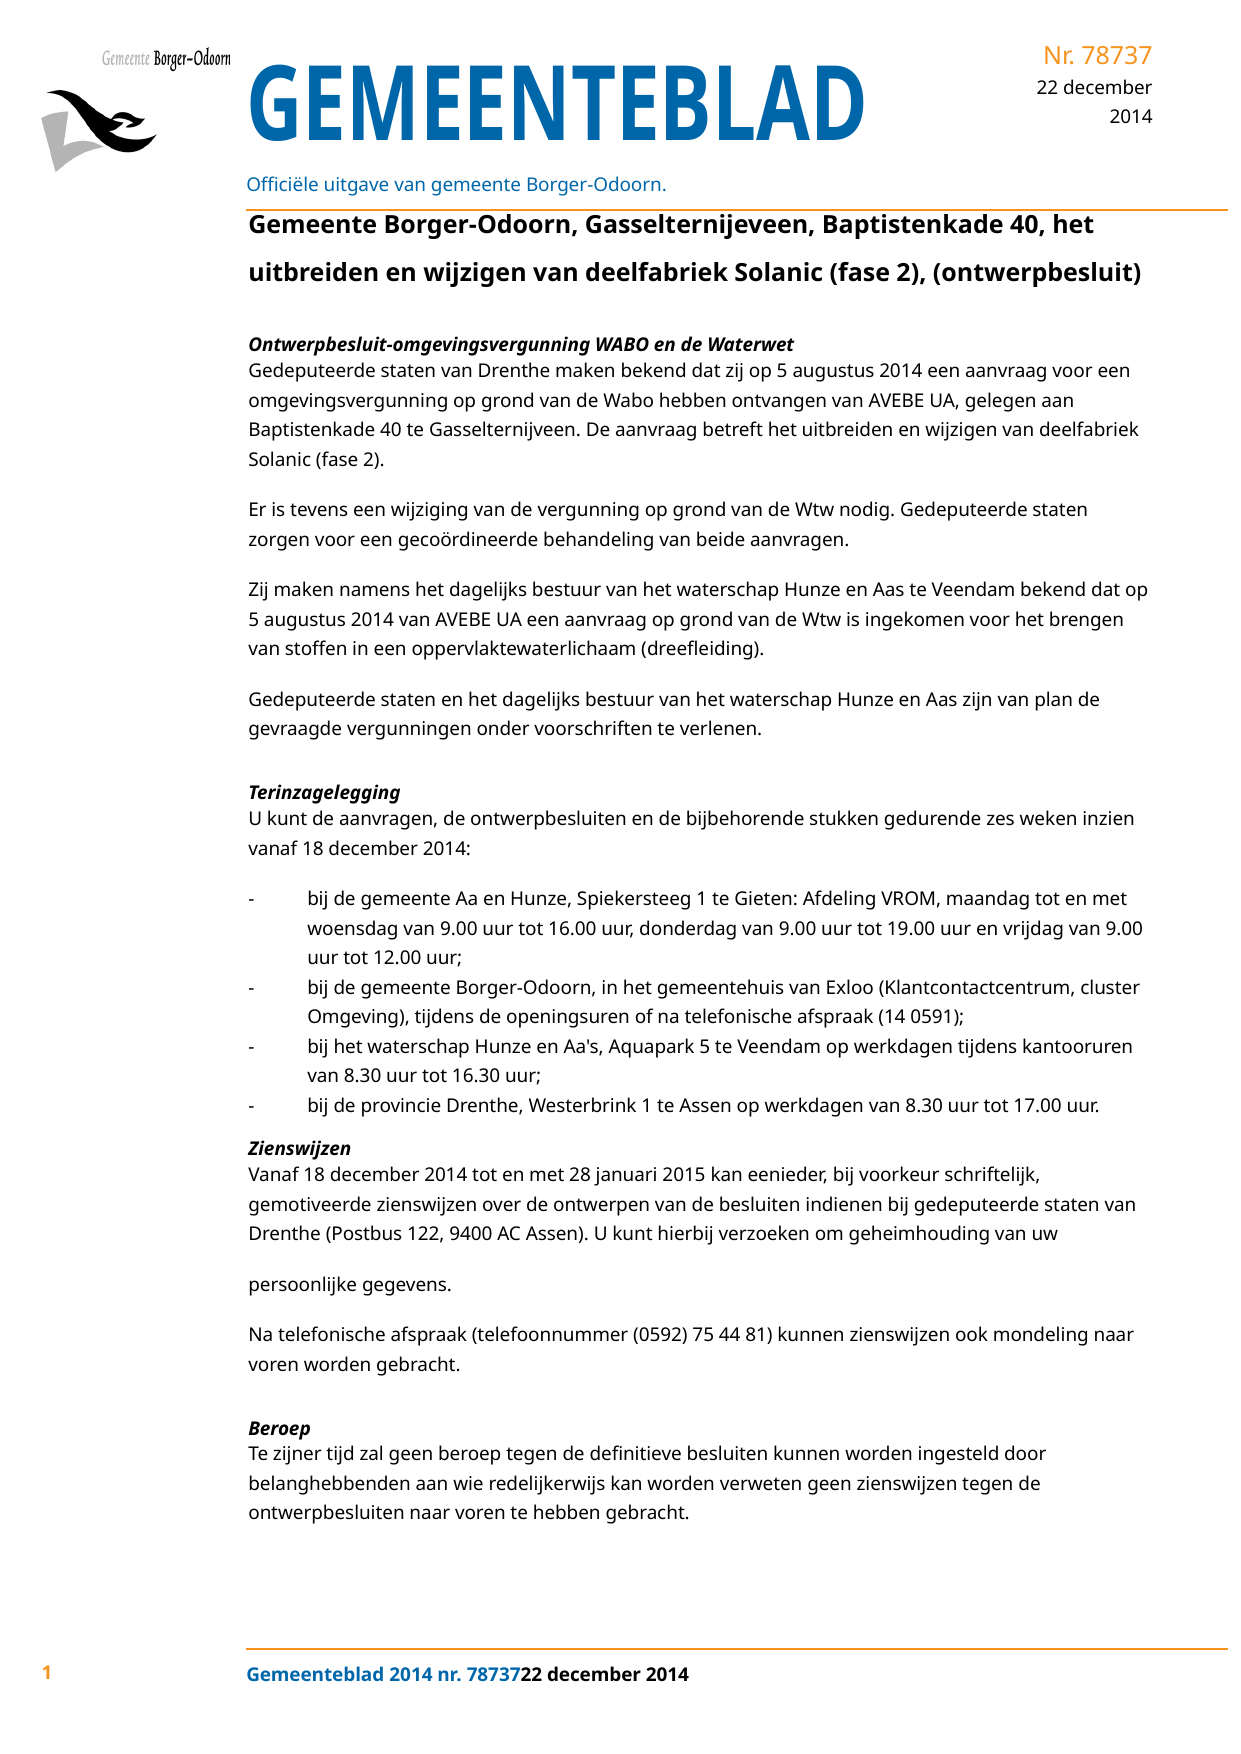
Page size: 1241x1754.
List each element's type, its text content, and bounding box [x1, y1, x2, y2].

text Gemeente Borger-Odoorn, Gasselternijeveen, Baptistenkade 40, het uitbreiden en wijzigen van deelfabriek Solanic (fase 2), (ontwerpbesluit) [248, 211, 1152, 288]
text Gedeputeerde staten van Drenthe maken bekend dat zij op 5 augustus 2014 een aanvraag voor een omgevingsvergunning op grond van de Wabo hebben ontvangen van AVEBE UA, gelegen aan Baptistenkade 40 te Gasselternijveen. De aanvraag betreft het uitbreiden en wijzigen van deelfabriek Solanic (fase 2). [248, 357, 1152, 472]
text Zienswijzen [248, 1135, 1152, 1161]
text persoonlijke gegevens. [248, 1271, 1152, 1296]
list bij de gemeente Borger-Odoorn, in het gemeentehuis van Exloo (Klantcontactcentrum, cluster Omgeving), tijdens de openingsuren of na telefonische afspraak (14 0591); [248, 974, 1152, 1029]
text Er is tevens een wijziging van de vergunning op grond van de Wtw nodig. Gedeputeerde staten zorgen voor een gecoördineerde behandeling van beide aanvragen. [248, 496, 1152, 552]
list bij het waterschap Hunze en Aa's, Aquapark 5 te Veendam op werkdagen tijdens kantooruren van 8.30 uur tot 16.30 uur; [248, 1033, 1152, 1088]
text Na telefonische afspraak (telefoonnummer (0592) 75 44 81) kunnen zienswijzen ook mondeling naar voren worden gebracht. [248, 1321, 1152, 1376]
text Te zijner tijd zal geen beroep tegen de definitieve besluiten kunnen worden ingesteld door belanghebbenden aan wie redelijkerwijs kan worden verweten geen zienswijzen tegen de ontwerpbesluiten naar voren te hebben gebracht. [248, 1440, 1152, 1525]
list bij de provincie Drenthe, Westerbrink 1 te Assen op werkdagen van 8.30 uur tot 17.00 uur. [248, 1092, 1152, 1118]
text Zij maken namens het dagelijks bestuur van het waterschap Hunze en Aas te Veendam bekend dat op 5 augustus 2014 van AVEBE UA een aanvraag op grond van de Wtw is ingekomen voor het brengen van stoffen in een oppervlaktewaterlichaam (dreefleiding). [248, 576, 1152, 661]
text Beroep [248, 1415, 1152, 1440]
text Gedeputeerde staten en het dagelijks bestuur van het waterschap Hunze en Aas zijn van plan de gevraagde vergunningen onder voorschriften te verlenen. [248, 686, 1152, 741]
list bij de gemeente Aa en Hunze, Spiekersteeg 1 te Gieten: Afdeling VROM, maandag tot en met woensdag van 9.00 uur tot 16.00 uur, donderdag van 9.00 uur tot 19.00 uur en vrijdag van 9.00 uur tot 12.00 uur; [248, 885, 1152, 970]
text Ontwerpbesluit-omgevingsvergunning WABO en de Waterwet [248, 331, 1152, 357]
text U kunt de aanvragen, de ontwerpbesluiten en de bijbehorende stukken gedurende zes weken inzien vanaf 18 december 2014: [248, 805, 1152, 861]
text Vanaf 18 december 2014 tot en met 28 januari 2015 kan eenieder, bij voorkeur schriftelijk, gemotiveerde zienswijzen over de ontwerpen van de besluiten indienen bij gedeputeerde staten van Drenthe (Postbus 122, 9400 AC Assen). U kunt hierbij verzoeken om geheimhouding van uw [248, 1161, 1152, 1246]
text Terinzagelegging [248, 779, 1152, 805]
picture [41, 47, 231, 172]
